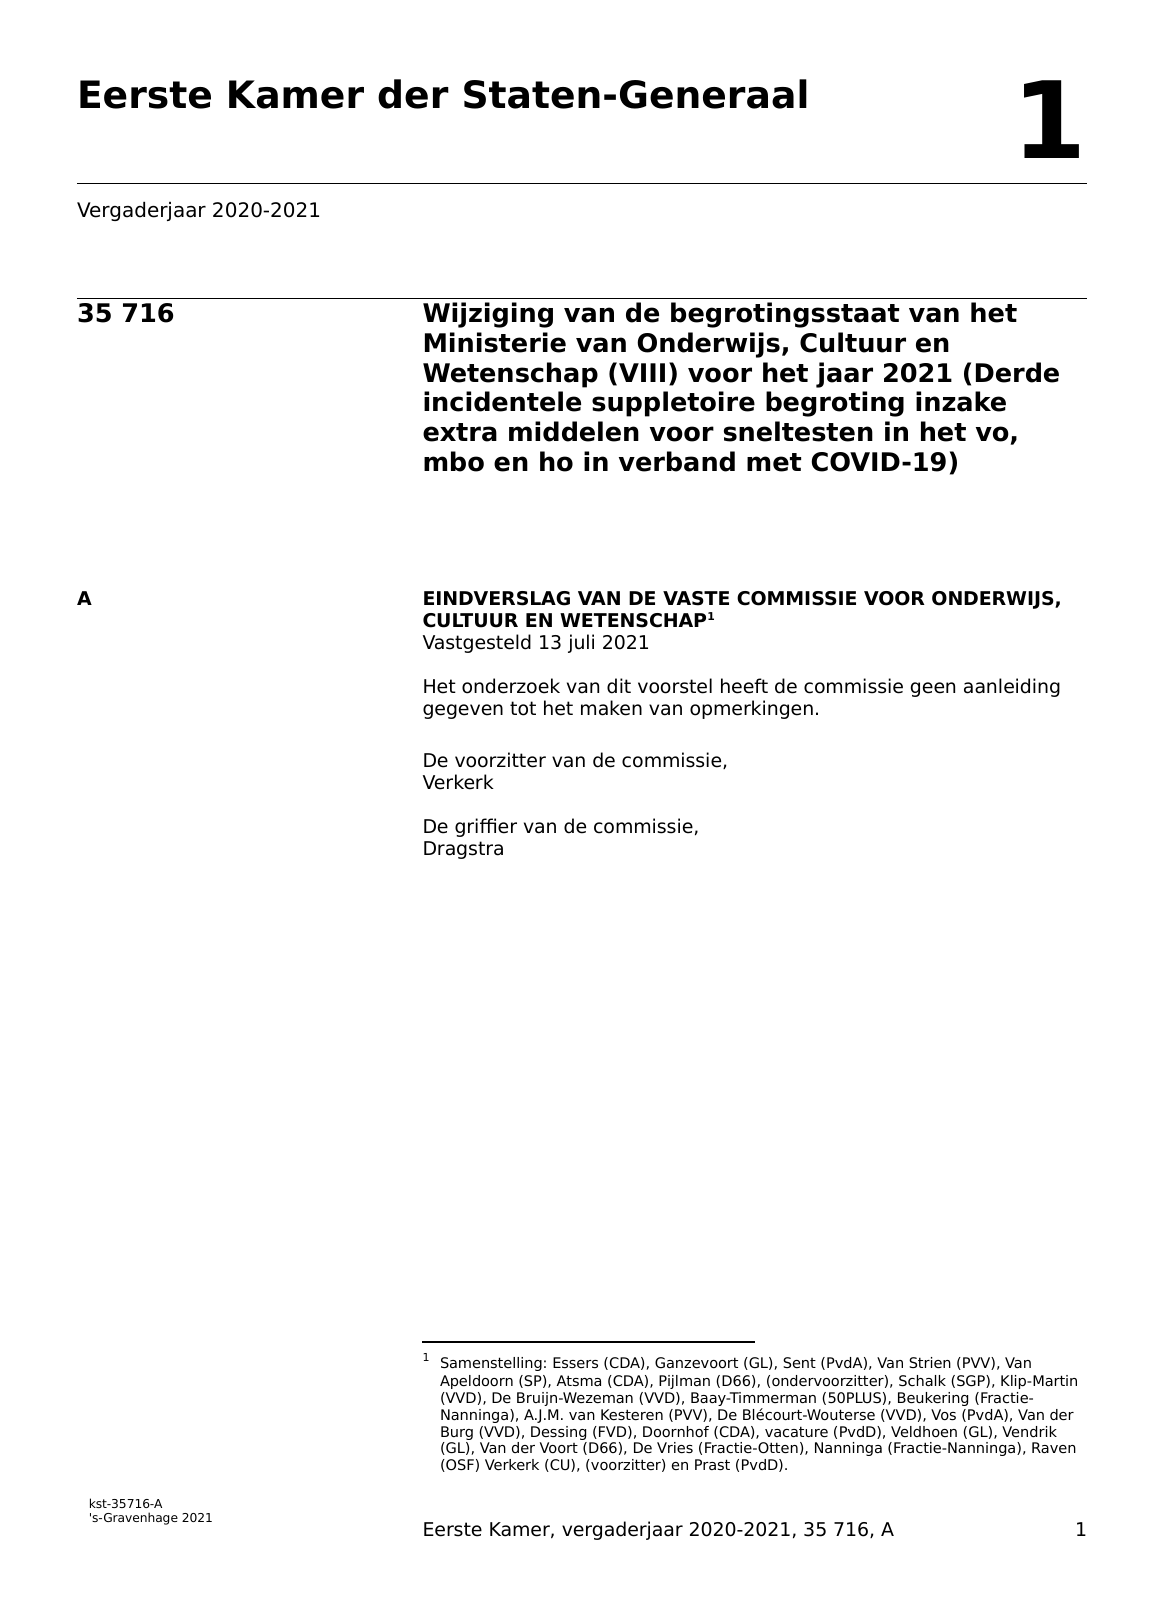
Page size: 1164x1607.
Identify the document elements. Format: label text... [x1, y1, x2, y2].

text kst-35716-A [88, 1497, 323, 1511]
subtitle A EINDVERSLAG VAN DE VASTE COMMISSIE VOOR ONDERWIJS, CULTUUR EN WETENSCHAP [77, 588, 1087, 632]
table_cell Vergaderjaar 2020-2021 [77, 184, 1087, 298]
text De griffier van de commissie, Dragstra [422, 816, 1087, 860]
text Het onderzoek van dit voorstel heeft de commissie geen aanleiding gegeven tot het maken van opmerkingen. [422, 676, 1087, 720]
subtitle 35 716 Wijziging van de begrotingsstaat van het Ministerie van Onderwijs, Cultuur en Wetenschap (VIII) voor het jaar 2021 (Derde incidentele suppletoire begroting inzake extra middelen voor sneltesten in het vo, mbo en ho in verband met COVID-19) [77, 299, 1087, 477]
text Vastgesteld 13 juli 2021 [422, 632, 1087, 654]
text 's-Gravenhage 2021 [88, 1511, 323, 1525]
table_header Eerste Kamer der Staten-Generaal [77, 59, 886, 183]
text Samenstelling: Essers (CDA), Ganzevoort (GL), Sent (PvdA), Van Strien (PVV), Van Apeldoorn (SP), Atsma (CDA), Pijlman (D66), (ondervoorzitter), Schalk (SGP), Klip-Martin (VVD), De Bruijn-Wezeman (VVD), Baay-Timmerman (50PLUS), Beukering (Fractie-Nanninga), A.J.M. van Kesteren (PVV), De Blécourt-Wouterse (VVD), Vos (PvdA), Van der Burg (VVD), Dessing (FVD), Doornhof (CDA), vacature (PvdD), Veldhoen (GL), Vendrik (GL), Van der Voort (D66), De Vries (Fractie-Otten), Nanninga (Fractie-Nanninga), Raven (OSF) Verkerk (CU), (voorzitter) en Prast (PvdD). [422, 1351, 1087, 1474]
text De voorzitter van de commissie, Verkerk [422, 750, 1087, 794]
table_header 1 [886, 59, 1087, 183]
